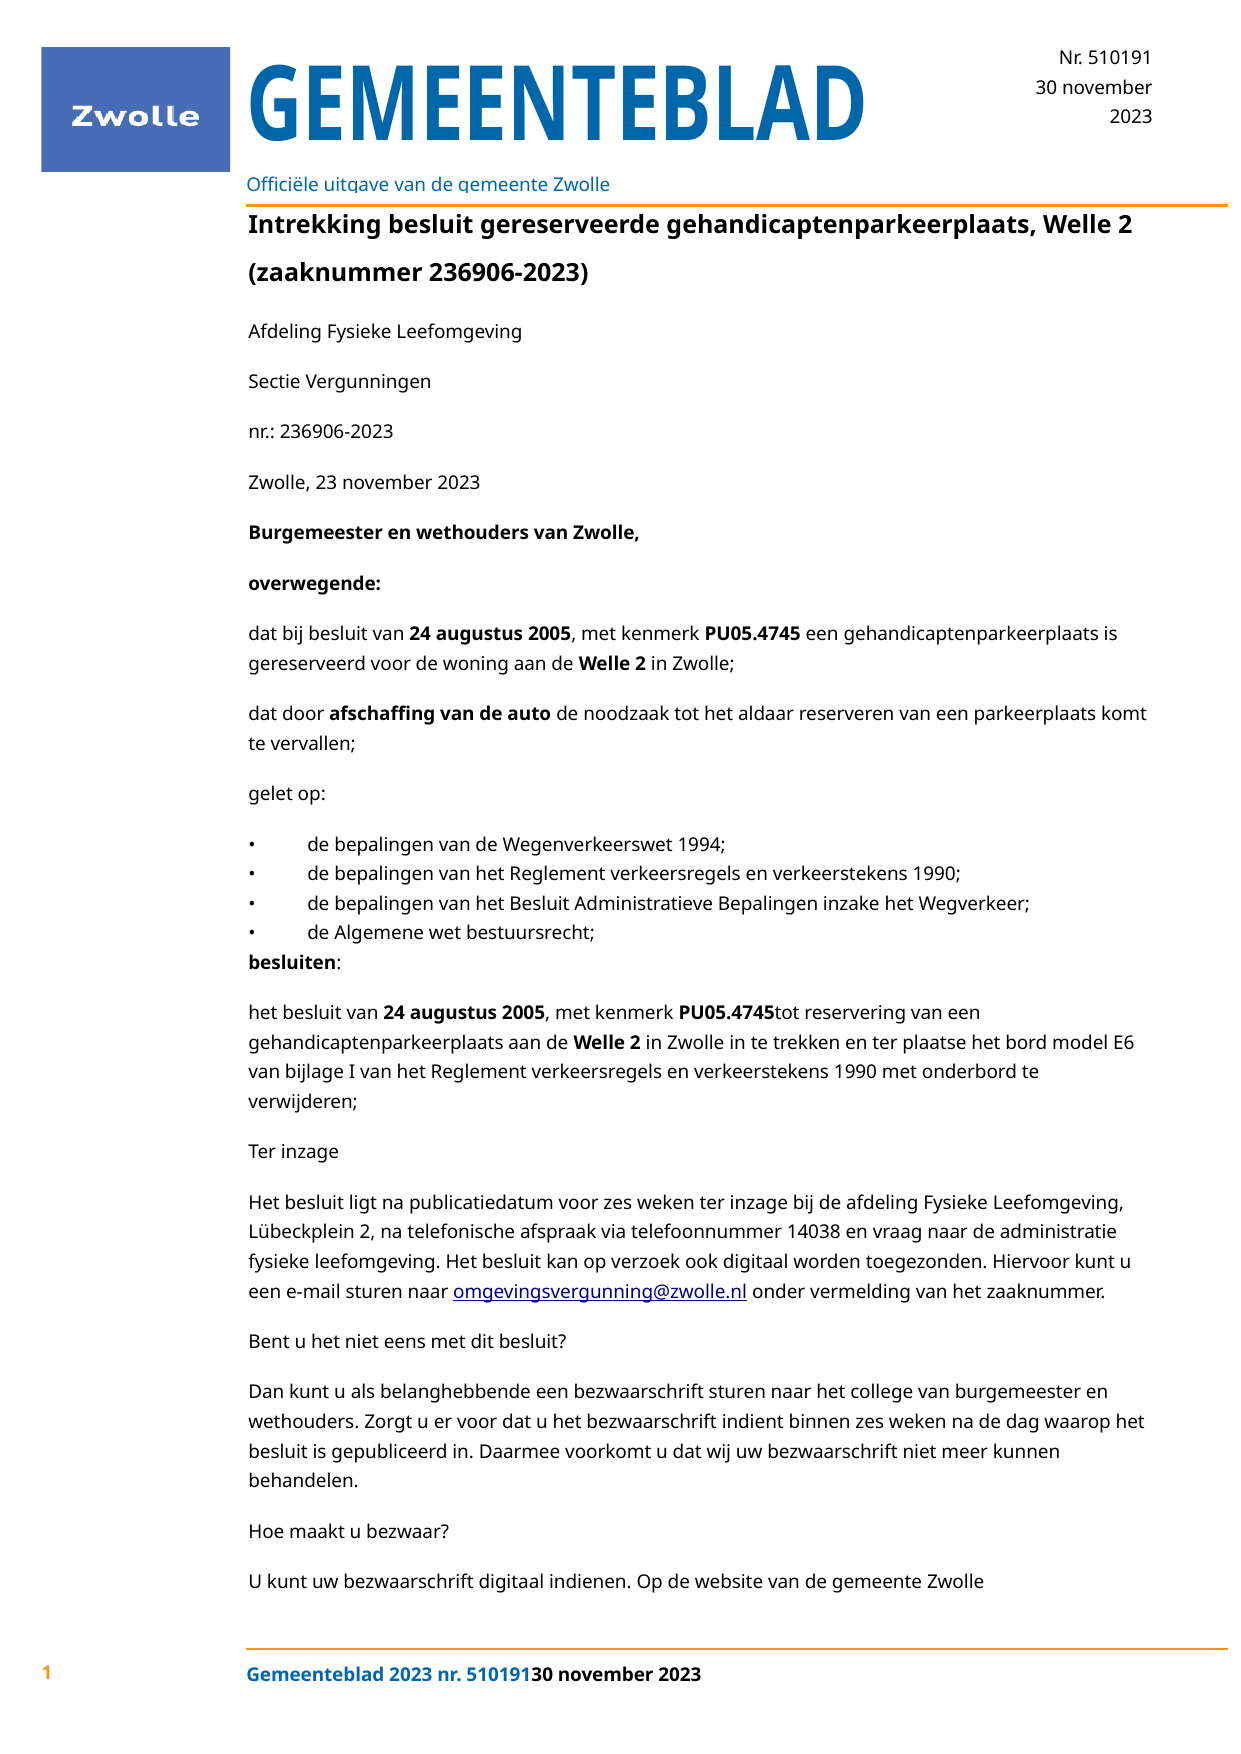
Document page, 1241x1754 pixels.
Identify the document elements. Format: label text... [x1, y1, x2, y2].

text gelet op: [248, 780, 1152, 806]
text Intrekking besluit gereserveerde gehandicaptenparkeerplaats, Welle 2 (zaaknummer 236906-2023) [248, 207, 1152, 288]
picture [41, 47, 231, 172]
text dat door afschaffing van de auto de noodzaak tot het aldaar reserveren van een parkeerplaats komt te vervallen; [248, 700, 1152, 756]
list de bepalingen van de Wegenverkeerswet 1994; [248, 831, 1152, 857]
text Dan kunt u als belanghebbende een bezwaarschrift sturen naar het college van burgemeester en wethouders. Zorgt u er voor dat u het bezwaarschrift indient binnen zes weken na de dag waarop het besluit is gepubliceerd in. Daarmee voorkomt u dat wij uw bezwaarschrift niet meer kunnen behandelen. [248, 1379, 1152, 1493]
list de bepalingen van het Besluit Administratieve Bepalingen inzake het Wegverkeer; [248, 890, 1152, 916]
text Sectie Vergunningen [248, 368, 1152, 394]
text Afdeling Fysieke Leefomgeving [248, 318, 1152, 344]
list de bepalingen van het Reglement verkeersregels en verkeerstekens 1990; [248, 860, 1152, 886]
text Burgemeester en wethouders van Zwolle, [248, 519, 1152, 545]
text Zwolle, 23 november 2023 [248, 469, 1152, 495]
text dat bij besluit van 24 augustus 2005, met kenmerk PU05.4745 een gehandicaptenparkeerplaats is gereserveerd voor de woning aan de Welle 2 in Zwolle; [248, 620, 1152, 676]
text Hoe maakt u bezwaar? [248, 1518, 1152, 1544]
text Bent u het niet eens met dit besluit? [248, 1328, 1152, 1354]
text nr.: 236906-2023 [248, 419, 1152, 444]
text besluiten: [248, 949, 1152, 975]
text Het besluit ligt na publicatiedatum voor zes weken ter inzage bij de afdeling Fysieke Leefomgeving, Lübeckplein 2, na telefonische afspraak via telefoonnummer 14038 en vraag naar de administratie fysieke leefomgeving. Het besluit kan op verzoek ook digitaal worden toegezonden. Hiervoor kunt u een e-mail sturen naar omgevingsvergunning@zwolle.nl onder vermelding van het zaaknummer. [248, 1189, 1152, 1304]
list de Algemene wet bestuursrecht; [248, 919, 1152, 945]
text overwegende: [248, 570, 1152, 596]
text Ter inzage [248, 1139, 1152, 1164]
text U kunt uw bezwaarschrift digitaal indienen. Op de website van de gemeente Zwolle [248, 1568, 1152, 1594]
text het besluit van 24 augustus 2005, met kenmerk PU05.4745tot reservering van een gehandicaptenparkeerplaats aan de Welle 2 in Zwolle in te trekken en ter plaatse het bord model E6 van bijlage I van het Reglement verkeersregels en verkeerstekens 1990 met onderbord te verwijderen; [248, 999, 1152, 1114]
